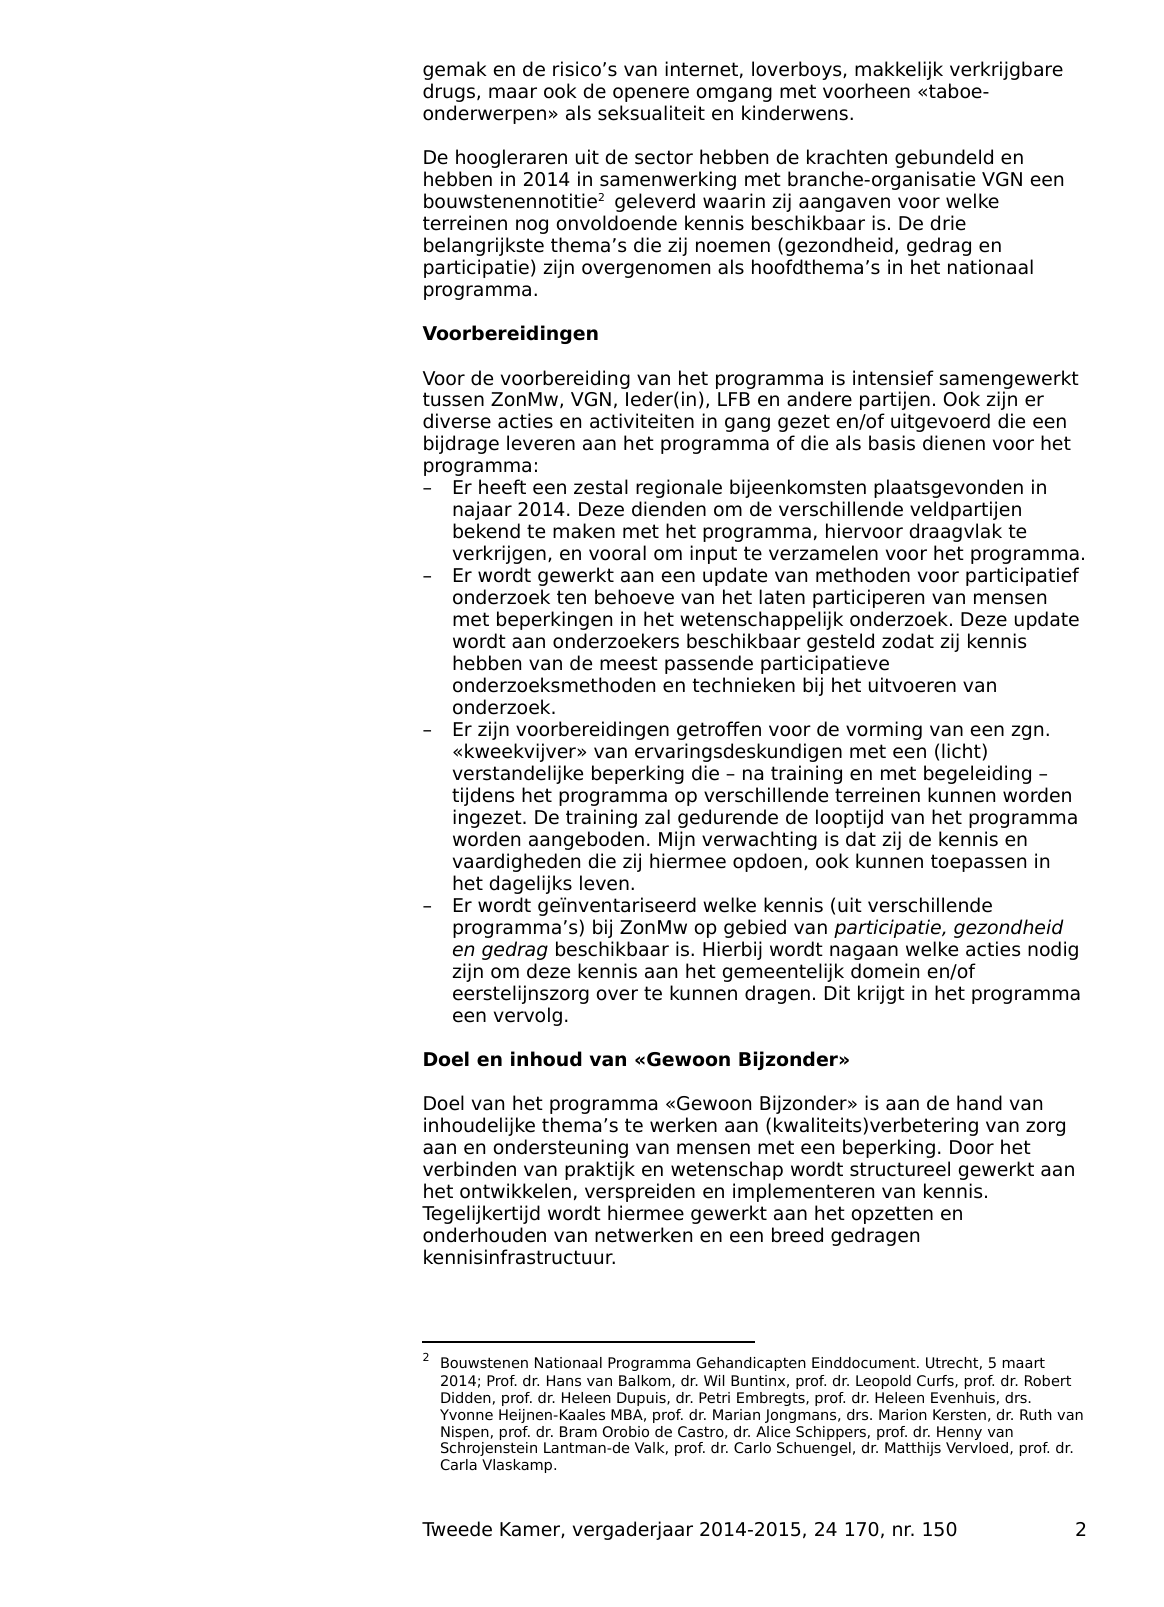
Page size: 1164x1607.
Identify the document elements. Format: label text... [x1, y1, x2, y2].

subtitle Doel en inhoud van «Gewoon Bijzonder» [422, 1049, 1087, 1071]
text – Er heeft een zestal regionale bijeenkomsten plaatsgevonden in najaar 2014. Deze dienden om de verschillende veldpartijen bekend te maken met het programma, hiervoor draagvlak te verkrijgen, en vooral om input te verzamelen voor het programma. [422, 477, 1087, 565]
text De hoogleraren uit de sector hebben de krachten gebundeld en hebben in 2014 in samenwerking met branche-organisatie VGN een bouwstenennotitie geleverd waarin zij aangaven voor welke terreinen nog onvoldoende kennis beschikbaar is. De drie belangrijkste thema’s die zij noemen (gezondheid, gedrag en participatie) zijn overgenomen als hoofdthema’s in het nationaal programma. [422, 147, 1087, 301]
text Bouwstenen Nationaal Programma Gehandicapten Einddocument. Utrecht, 5 maart 2014; Prof. dr. Hans van Balkom, dr. Wil Buntinx, prof. dr. Leopold Curfs, prof. dr. Robert Didden, prof. dr. Heleen Dupuis, dr. Petri Embregts, prof. dr. Heleen Evenhuis, drs. Yvonne Heijnen-Kaales MBA, prof. dr. Marian Jongmans, drs. Marion Kersten, dr. Ruth van Nispen, prof. dr. Bram Orobio de Castro, dr. Alice Schippers, prof. dr. Henny van Schrojenstein Lantman-de Valk, prof. dr. Carlo Schuengel, dr. Matthijs Vervloed, prof. dr. Carla Vlaskamp. [422, 1351, 1087, 1474]
text – Er zijn voorbereidingen getroffen voor de vorming van een zgn. «kweekvijver» van ervaringsdeskundigen met een (licht) verstandelijke beperking die – na training en met begeleiding – tijdens het programma op verschillende terreinen kunnen worden ingezet. De training zal gedurende de looptijd van het programma worden aangeboden. Mijn verwachting is dat zij de kennis en vaardigheden die zij hiermee opdoen, ook kunnen toepassen in het dagelijks leven. [422, 719, 1087, 895]
text Doel van het programma «Gewoon Bijzonder» is aan de hand van inhoudelijke thema’s te werken aan (kwaliteits)verbetering van zorg aan en ondersteuning van mensen met een beperking. Door het verbinden van praktijk en wetenschap wordt structureel gewerkt aan het ontwikkelen, verspreiden en implementeren van kennis. Tegelijkertijd wordt hiermee gewerkt aan het opzetten en onderhouden van netwerken en een breed gedragen kennisinfrastructuur. [422, 1093, 1087, 1269]
text gemak en de risico’s van internet, loverboys, makkelijk verkrijgbare drugs, maar ook de openere omgang met voorheen «taboe-onderwerpen» als seksualiteit en kinderwens. [422, 59, 1087, 125]
text Voor de voorbereiding van het programma is intensief samengewerkt tussen ZonMw, VGN, Ieder(in), LFB en andere partijen. Ook zijn er diverse acties en activiteiten in gang gezet en/of uitgevoerd die een bijdrage leveren aan het programma of die als basis dienen voor het programma: [422, 367, 1087, 477]
subtitle Voorbereidingen [422, 323, 1087, 345]
text – Er wordt gewerkt aan een update van methoden voor participatief onderzoek ten behoeve van het laten participeren van mensen met beperkingen in het wetenschappelijk onderzoek. Deze update wordt aan onderzoekers beschikbaar gesteld zodat zij kennis hebben van de meest passende participatieve onderzoeksmethoden en technieken bij het uitvoeren van onderzoek. [422, 565, 1087, 719]
text – Er wordt geïnventariseerd welke kennis (uit verschillende programma’s) bij ZonMw op gebied van participatie, gezondheid en gedrag beschikbaar is. Hierbij wordt nagaan welke acties nodig zijn om deze kennis aan het gemeentelijk domein en/of eerstelijnszorg over te kunnen dragen. Dit krijgt in het programma een vervolg. [422, 895, 1087, 1027]
